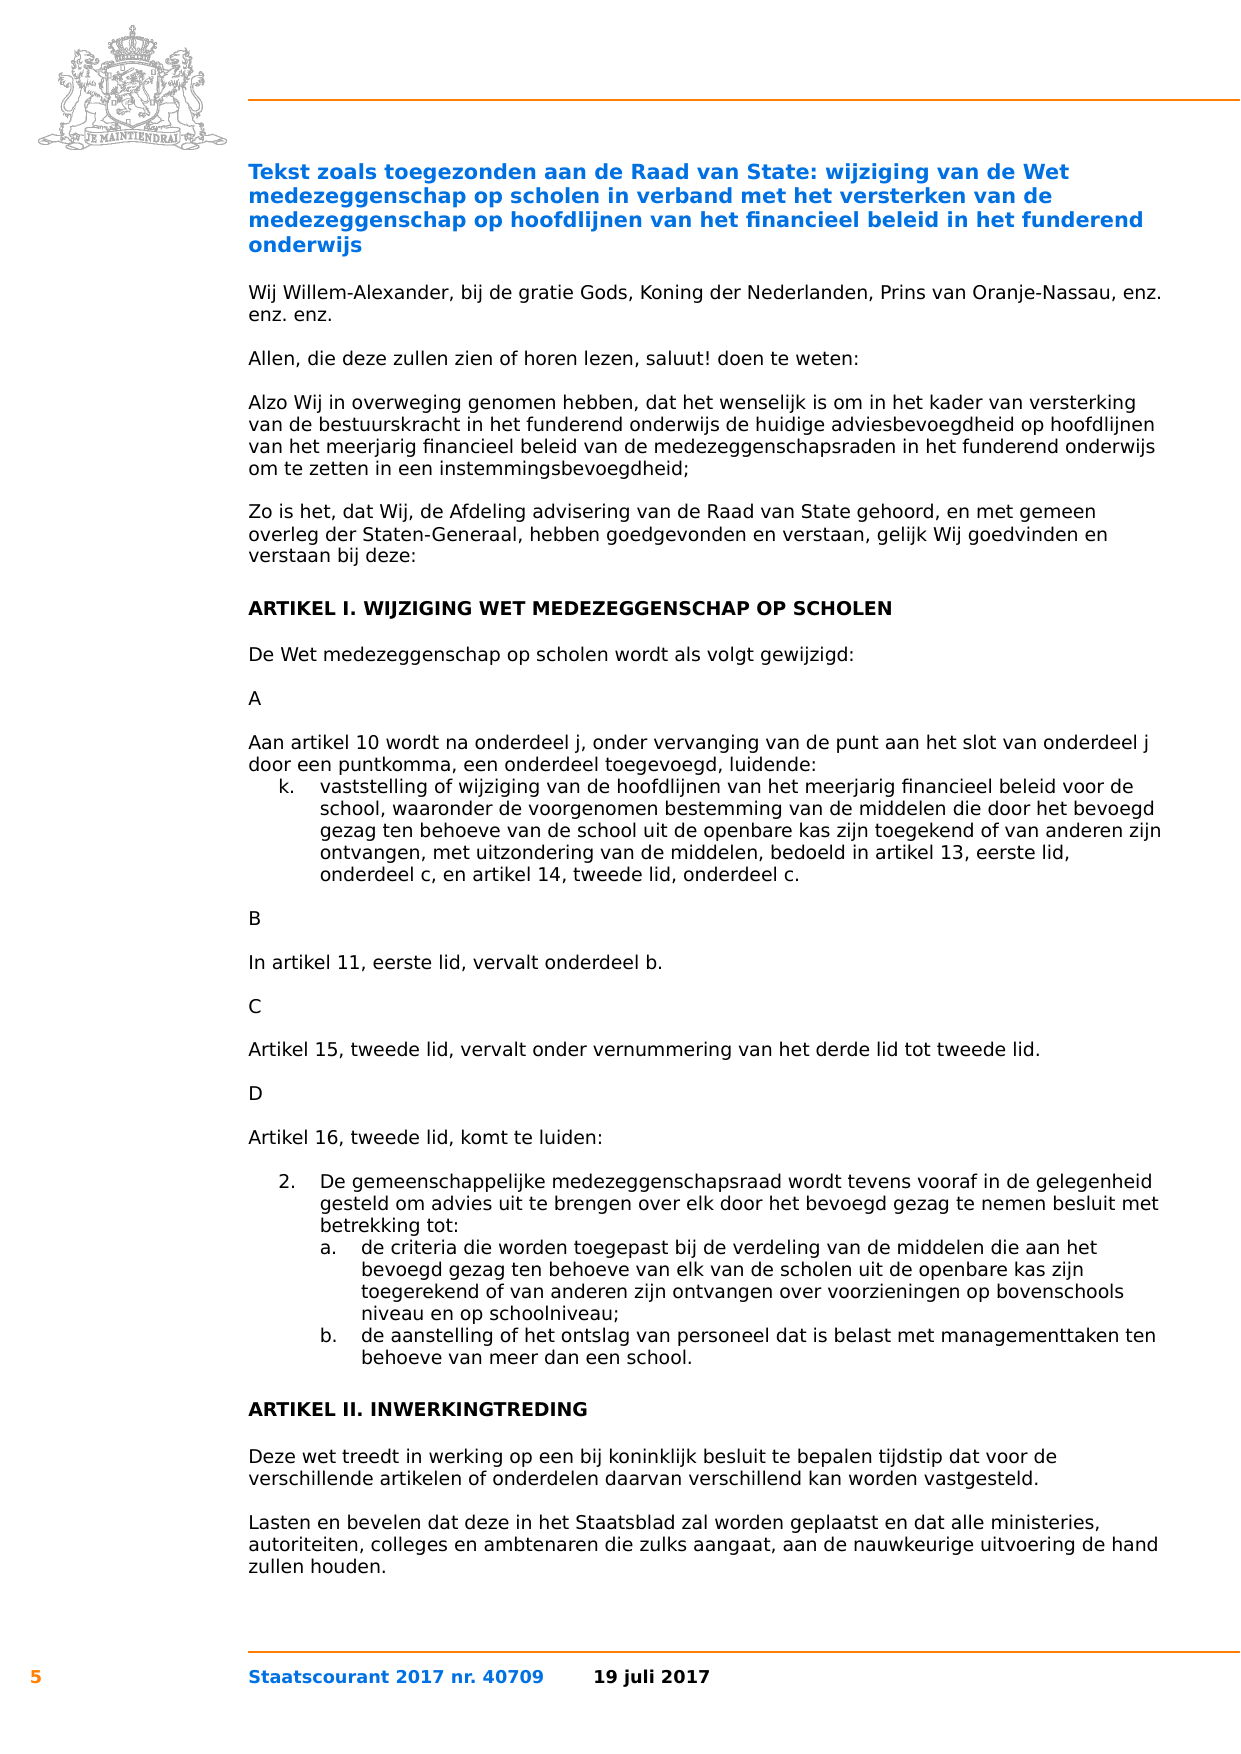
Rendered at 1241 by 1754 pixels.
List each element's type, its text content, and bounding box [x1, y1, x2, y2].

text b. de aanstelling of het ontslag van personeel dat is belast met managementtaken ten behoeve van meer dan een school. [319, 1325, 1163, 1369]
text Zo is het, dat Wij, de Afdeling advisering van de Raad van State gehoord, en met gemeen overleg der Staten-Generaal, hebben goedgevonden en verstaan, gelijk Wij goedvinden en verstaan bij deze: [248, 501, 1163, 567]
picture [38, 25, 227, 150]
text 2. De gemeenschappelijke medezeggenschapsraad wordt tevens vooraf in de gelegenheid gesteld om advies uit te brengen over elk door het bevoegd gezag te nemen besluit met betrekking tot: [278, 1171, 1163, 1237]
text Allen, die deze zullen zien of horen lezen, saluut! doen te weten: [248, 348, 1163, 370]
subtitle Tekst zoals toegezonden aan de Raad van State: wijziging van de Wet medezeggenschap op scholen in verband met het versterken van de medezeggenschap op hoofdlijnen van het financieel beleid in het funderend onderwijs [248, 160, 1163, 257]
text Alzo Wij in overweging genomen hebben, dat het wenselijk is om in het kader van versterking van de bestuurskracht in het funderend onderwijs de huidige adviesbevoegdheid op hoofdlijnen van het meerjarig financieel beleid van de medezeggenschapsraden in het funderend onderwijs om te zetten in een instemmingsbevoegdheid; [248, 392, 1163, 479]
subtitle ARTIKEL II. INWERKINGTREDING [248, 1399, 1163, 1421]
text Lasten en bevelen dat deze in het Staatsblad zal worden geplaatst en dat alle ministeries, autoriteiten, colleges en ambtenaren die zulks aangaat, aan de nauwkeurige uitvoering de hand zullen houden. [248, 1512, 1163, 1577]
text De Wet medezeggenschap op scholen wordt als volgt gewijzigd: [248, 644, 1163, 666]
subtitle ARTIKEL I. WIJZIGING WET MEDEZEGGENSCHAP OP SCHOLEN [248, 597, 1163, 619]
text Wij Willem-Alexander, bij de gratie Gods, Koning der Nederlanden, Prins van Oranje-Nassau, enz. enz. enz. [248, 282, 1163, 326]
text a. de criteria die worden toegepast bij de verdeling van de middelen die aan het bevoegd gezag ten behoeve van elk van de scholen uit de openbare kas zijn toegerekend of van anderen zijn ontvangen over voorzieningen op bovenschools niveau en op schoolniveau; [319, 1237, 1163, 1325]
text In artikel 11, eerste lid, vervalt onderdeel b. [248, 952, 1163, 974]
text Artikel 16, tweede lid, komt te luiden: [248, 1127, 1163, 1149]
text k. vaststelling of wijziging van de hoofdlijnen van het meerjarig financieel beleid voor de school, waaronder de voorgenomen bestemming van de middelen die door het bevoegd gezag ten behoeve van de school uit de openbare kas zijn toegekend of van anderen zijn ontvangen, met uitzondering van de middelen, bedoeld in artikel 13, eerste lid, onderdeel c, en artikel 14, tweede lid, onderdeel c. [278, 776, 1163, 886]
text Aan artikel 10 wordt na onderdeel j, onder vervanging van de punt aan het slot van onderdeel j door een puntkomma, een onderdeel toegevoegd, luidende: [248, 732, 1163, 776]
text A [248, 688, 1163, 710]
text Deze wet treedt in werking op een bij koninklijk besluit te bepalen tijdstip dat voor de verschillende artikelen of onderdelen daarvan verschillend kan worden vastgesteld. [248, 1446, 1163, 1490]
text D [248, 1083, 1163, 1105]
text Artikel 15, tweede lid, vervalt onder vernummering van het derde lid tot tweede lid. [248, 1039, 1163, 1061]
text B [248, 908, 1163, 930]
text C [248, 996, 1163, 1017]
